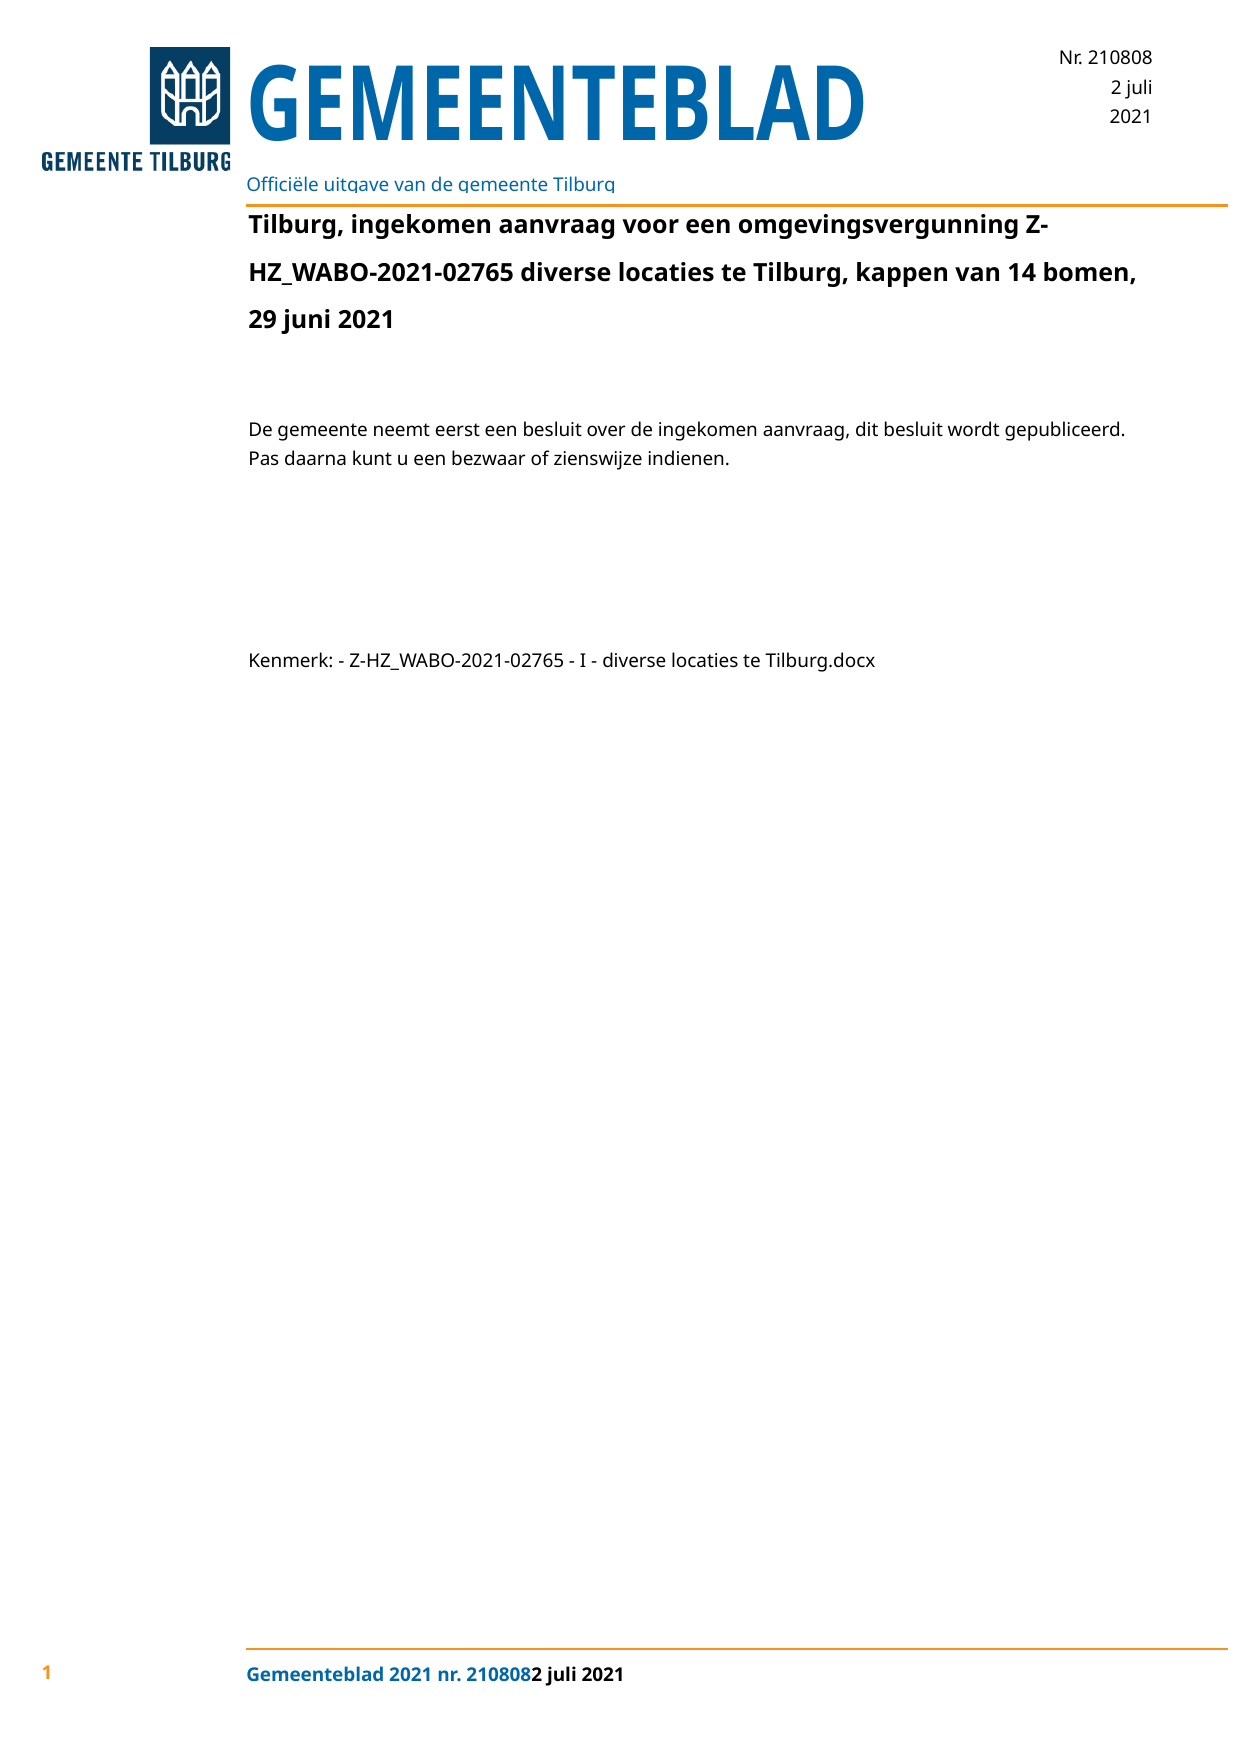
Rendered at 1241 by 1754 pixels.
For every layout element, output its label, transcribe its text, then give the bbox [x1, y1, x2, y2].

text Tilburg, ingekomen aanvraag voor een omgevingsvergunning Z-HZ_WABO-2021-02765 diverse locaties te Tilburg, kappen van 14 bomen, 29 juni 2021 [248, 207, 1152, 336]
text De gemeente neemt eerst een besluit over de ingekomen aanvraag, dit besluit wordt gepubliceerd. Pas daarna kunt u een bezwaar of zienswijze indienen. [248, 416, 1152, 471]
text Kenmerk: - Z-HZ_WABO-2021-02765 - I - diverse locaties te Tilburg.docx [248, 647, 1152, 673]
picture [41, 47, 231, 172]
